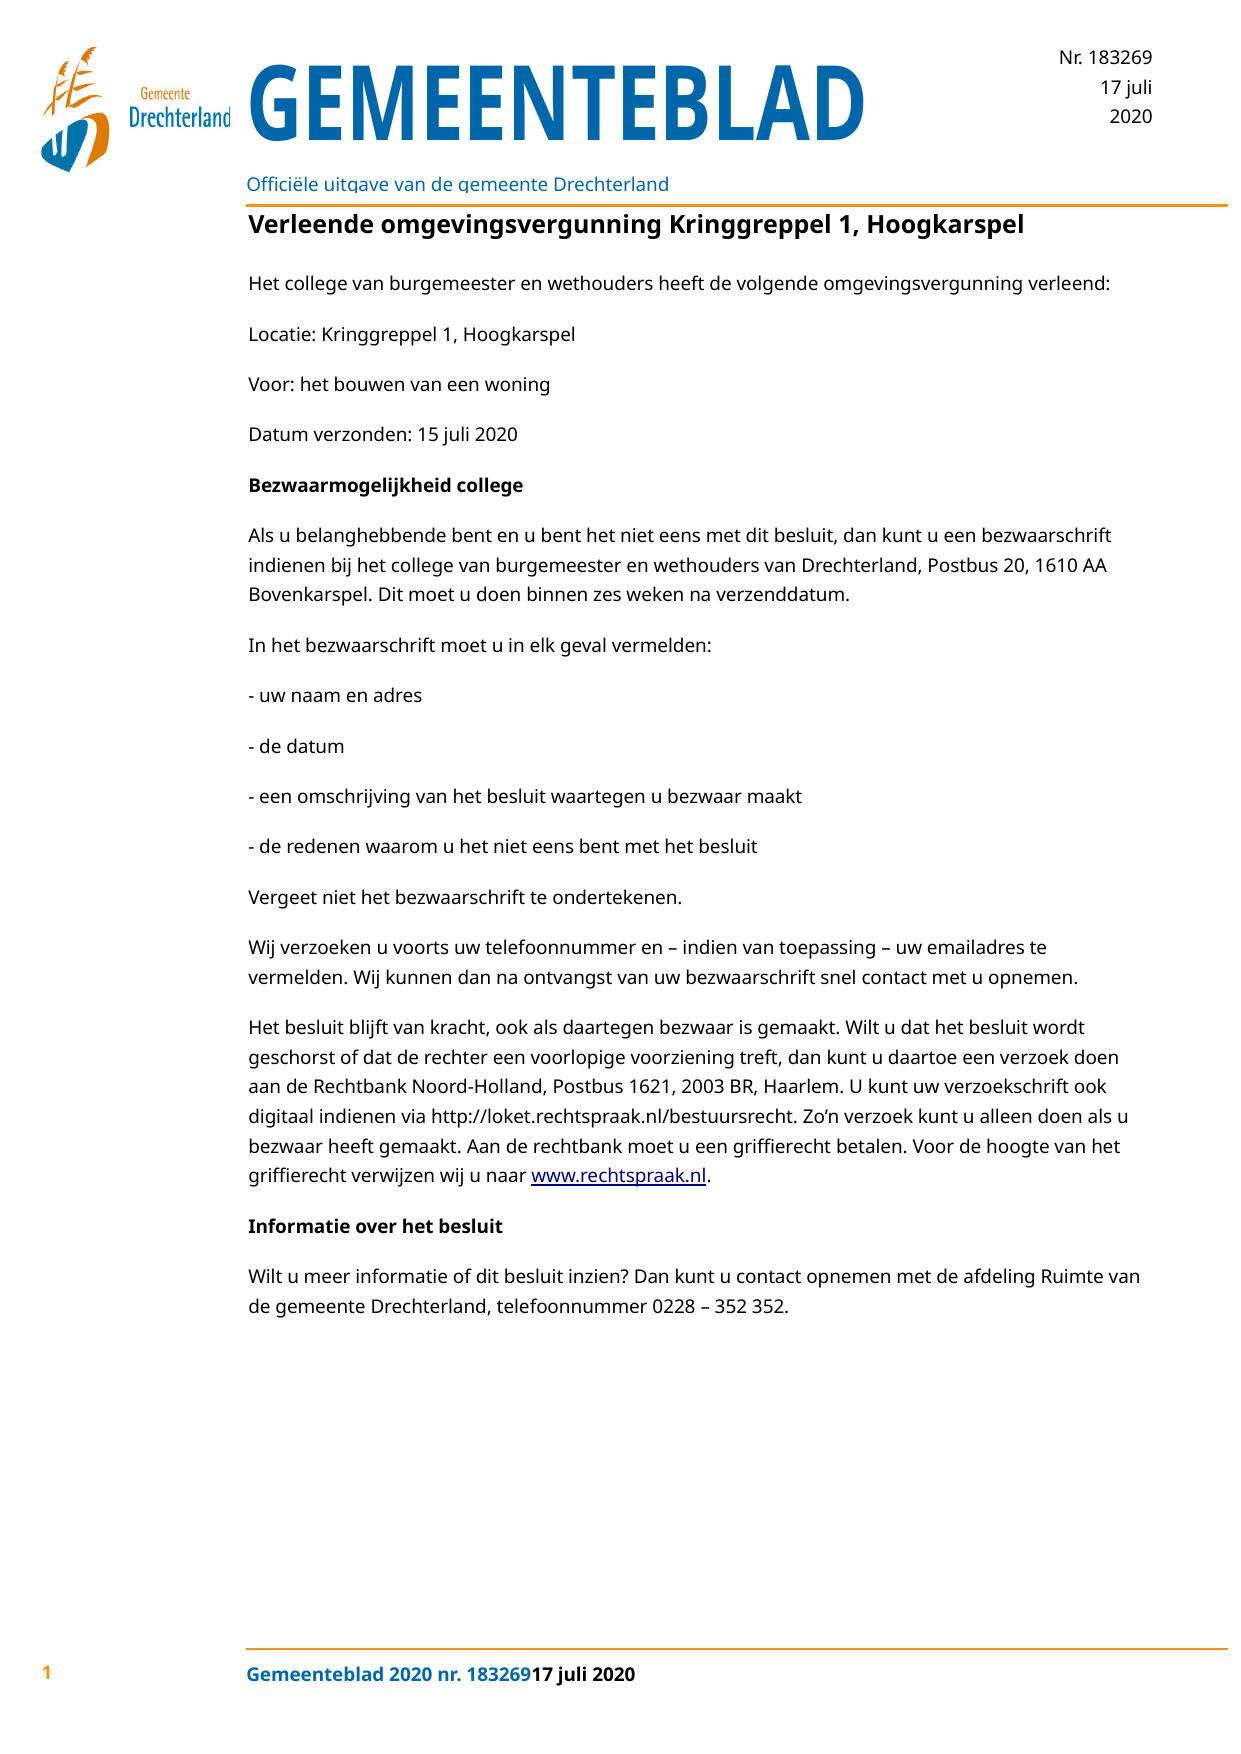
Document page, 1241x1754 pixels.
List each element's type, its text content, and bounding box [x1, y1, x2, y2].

text - de datum [248, 733, 1152, 758]
text Bezwaarmogelijkheid college [248, 472, 1152, 498]
text Als u belanghebbende bent en u bent het niet eens met dit besluit, dan kunt u een bezwaarschrift indienen bij het college van burgemeester en wethouders van Drechterland, Postbus 20, 1610 AA Bovenkarspel. Dit moet u doen binnen zes weken na verzenddatum. [248, 522, 1152, 607]
text Datum verzonden: 15 juli 2020 [248, 422, 1152, 447]
text Wij verzoeken u voorts uw telefoonnummer en – indien van toepassing – uw emailadres te vermelden. Wij kunnen dan na ontvangst van uw bezwaarschrift snel contact met u opnemen. [248, 934, 1152, 990]
text Het college van burgemeester en wethouders heeft de volgende omgevingsvergunning verleend: [248, 270, 1152, 296]
text - uw naam en adres [248, 682, 1152, 708]
picture [41, 47, 231, 172]
text Vergeet niet het bezwaarschrift te ondertekenen. [248, 884, 1152, 910]
picture [41, 158, 64, 172]
picture [226, 115, 231, 124]
text Wilt u meer informatie of dit besluit inzien? Dan kunt u contact opnemen met de afdeling Ruimte van de gemeente Drechterland, telefoonnummer 0228 – 352 352. [248, 1263, 1152, 1318]
text Locatie: Kringgreppel 1, Hoogkarspel [248, 321, 1152, 346]
text - de redenen waarom u het niet eens bent met het besluit [248, 834, 1152, 859]
text In het bezwaarschrift moet u in elk geval vermelden: [248, 632, 1152, 658]
text Voor: het bouwen van een woning [248, 371, 1152, 397]
text Het besluit blijft van kracht, ook als daartegen bezwaar is gemaakt. Wilt u dat het besluit wordt geschorst of dat de rechter een voorlopige voorziening treft, dan kunt u daartoe een verzoek doen aan de Rechtbank Noord-Holland, Postbus 1621, 2003 BR, Haarlem. U kunt uw verzoekschrift ook digitaal indienen via http://loket.rechtspraak.nl/bestuursrecht. Zo’n verzoek kunt u alleen doen als u bezwaar heeft gemaakt. Aan de rechtbank moet u een griffierecht betalen. Voor de hoogte van het griffierecht verwijzen wij u naar www.rechtspraak.nl. [248, 1014, 1152, 1188]
text Verleende omgevingsvergunning Kringgreppel 1, Hoogkarspel [248, 207, 1152, 241]
text Informatie over het besluit [248, 1213, 1152, 1238]
text - een omschrijving van het besluit waartegen u bezwaar maakt [248, 783, 1152, 809]
